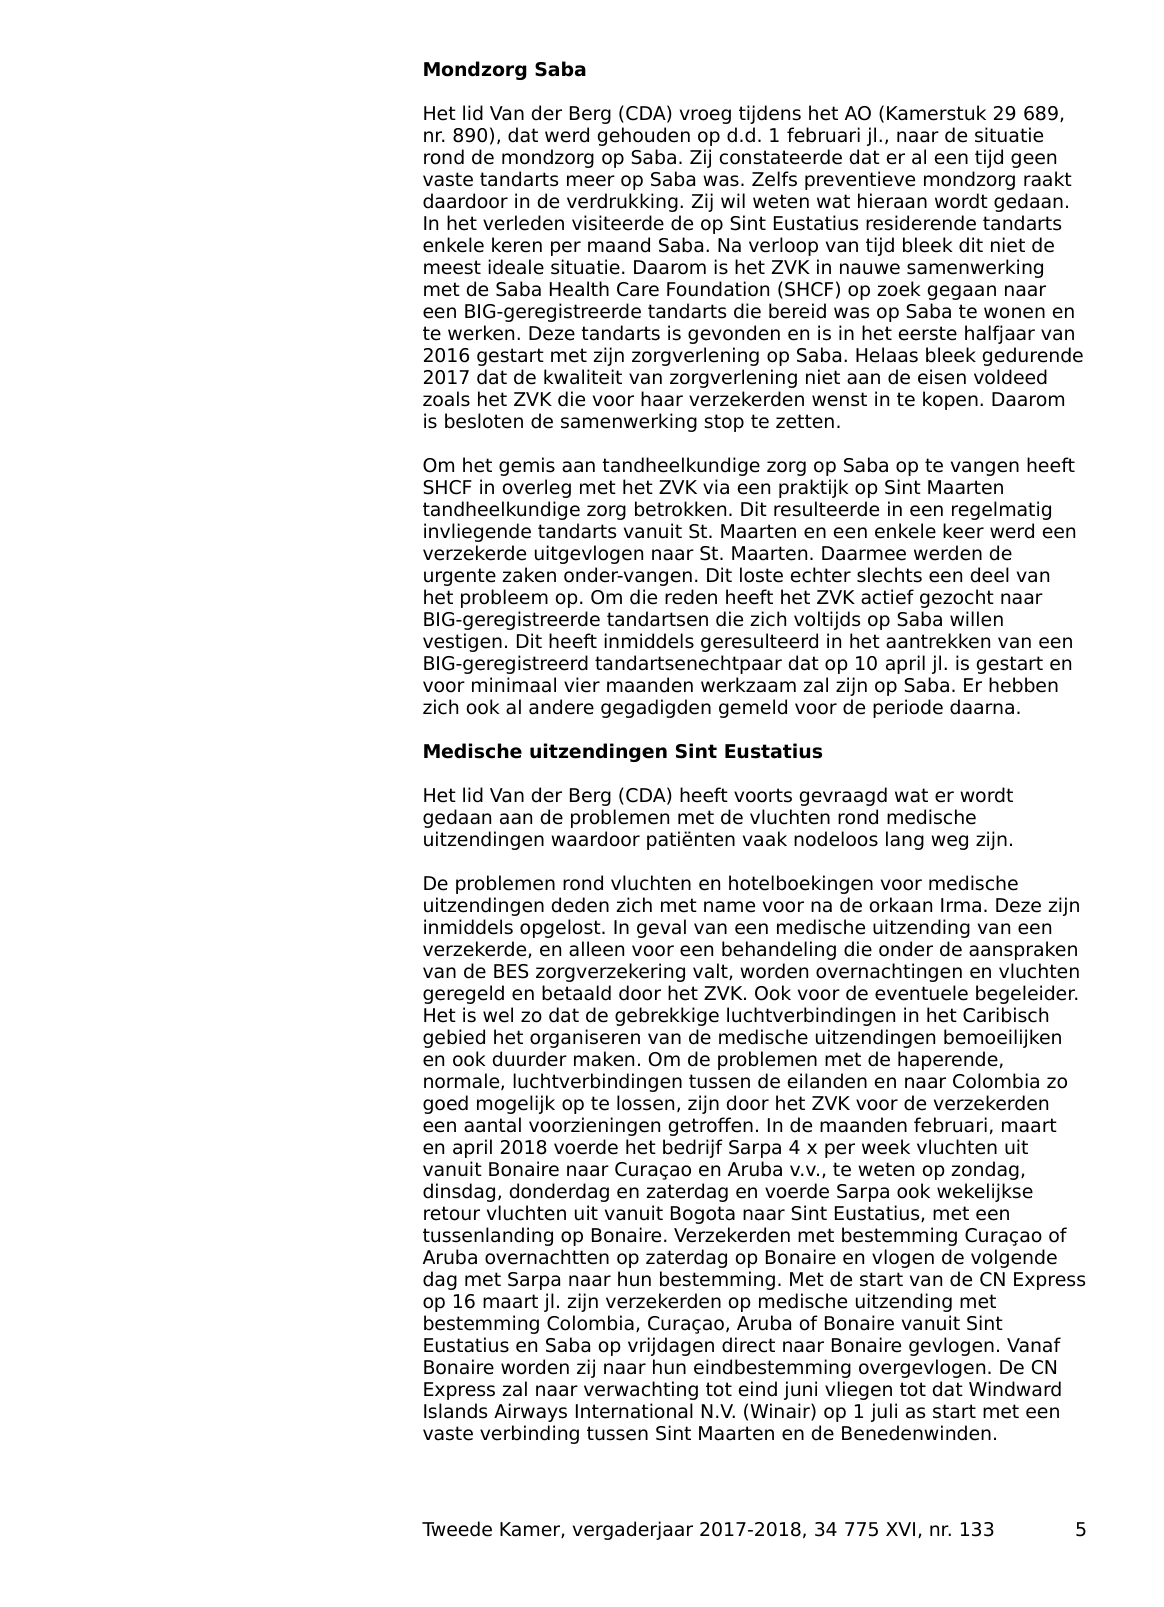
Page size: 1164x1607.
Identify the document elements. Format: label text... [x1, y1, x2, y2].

text Het lid Van der Berg (CDA) heeft voorts gevraagd wat er wordt gedaan aan de problemen met de vluchten rond medische uitzendingen waardoor patiënten vaak nodeloos lang weg zijn. [422, 785, 1087, 851]
text Het lid Van der Berg (CDA) vroeg tijdens het AO (Kamerstuk 29 689, nr. 890), dat werd gehouden op d.d. 1 februari jl., naar de situatie rond de mondzorg op Saba. Zij constateerde dat er al een tijd geen vaste tandarts meer op Saba was. Zelfs preventieve mondzorg raakt daardoor in de verdrukking. Zij wil weten wat hieraan wordt gedaan. In het verleden visiteerde de op Sint Eustatius residerende tandarts enkele keren per maand Saba. Na verloop van tijd bleek dit niet de meest ideale situatie. Daarom is het ZVK in nauwe samenwerking met de Saba Health Care Foundation (SHCF) op zoek gegaan naar een BIG-geregistreerde tandarts die bereid was op Saba te wonen en te werken. Deze tandarts is gevonden en is in het eerste halfjaar van 2016 gestart met zijn zorgverlening op Saba. Helaas bleek gedurende 2017 dat de kwaliteit van zorgverlening niet aan de eisen voldeed zoals het ZVK die voor haar verzekerden wenst in te kopen. Daarom is besloten de samenwerking stop te zetten. [422, 103, 1087, 433]
subtitle Mondzorg Saba [422, 59, 1087, 81]
subtitle Medische uitzendingen Sint Eustatius [422, 741, 1087, 763]
text Om het gemis aan tandheelkundige zorg op Saba op te vangen heeft SHCF in overleg met het ZVK via een praktijk op Sint Maarten tandheelkundige zorg betrokken. Dit resulteerde in een regelmatig invliegende tandarts vanuit St. Maarten en een enkele keer werd een verzekerde uitgevlogen naar St. Maarten. Daarmee werden de urgente zaken onder-vangen. Dit loste echter slechts een deel van het probleem op. Om die reden heeft het ZVK actief gezocht naar BIG-geregistreerde tandartsen die zich voltijds op Saba willen vestigen. Dit heeft inmiddels geresulteerd in het aantrekken van een BIG-geregistreerd tandartsenechtpaar dat op 10 april jl. is gestart en voor minimaal vier maanden werkzaam zal zijn op Saba. Er hebben zich ook al andere gegadigden gemeld voor de periode daarna. [422, 455, 1087, 719]
text De problemen rond vluchten en hotelboekingen voor medische uitzendingen deden zich met name voor na de orkaan Irma. Deze zijn inmiddels opgelost. In geval van een medische uitzending van een verzekerde, en alleen voor een behandeling die onder de aanspraken van de BES zorgverzekering valt, worden overnachtingen en vluchten geregeld en betaald door het ZVK. Ook voor de eventuele begeleider. Het is wel zo dat de gebrekkige luchtverbindingen in het Caribisch gebied het organiseren van de medische uitzendingen bemoeilijken en ook duurder maken. Om de problemen met de haperende, normale, luchtverbindingen tussen de eilanden en naar Colombia zo goed mogelijk op te lossen, zijn door het ZVK voor de verzekerden een aantal voorzieningen getroffen. In de maanden februari, maart en april 2018 voerde het bedrijf Sarpa 4 x per week vluchten uit vanuit Bonaire naar Curaçao en Aruba v.v., te weten op zondag, dinsdag, donderdag en zaterdag en voerde Sarpa ook wekelijkse retour vluchten uit vanuit Bogota naar Sint Eustatius, met een tussenlanding op Bonaire. Verzekerden met bestemming Curaçao of Aruba overnachtten op zaterdag op Bonaire en vlogen de volgende dag met Sarpa naar hun bestemming. Met de start van de CN Express op 16 maart jl. zijn verzekerden op medische uitzending met bestemming Colombia, Curaçao, Aruba of Bonaire vanuit Sint Eustatius en Saba op vrijdagen direct naar Bonaire gevlogen. Vanaf Bonaire worden zij naar hun eindbestemming overgevlogen. De CN Express zal naar verwachting tot eind juni vliegen tot dat Windward Islands Airways International N.V. (Winair) op 1 juli as start met een vaste verbinding tussen Sint Maarten en de Benedenwinden. [422, 873, 1087, 1445]
